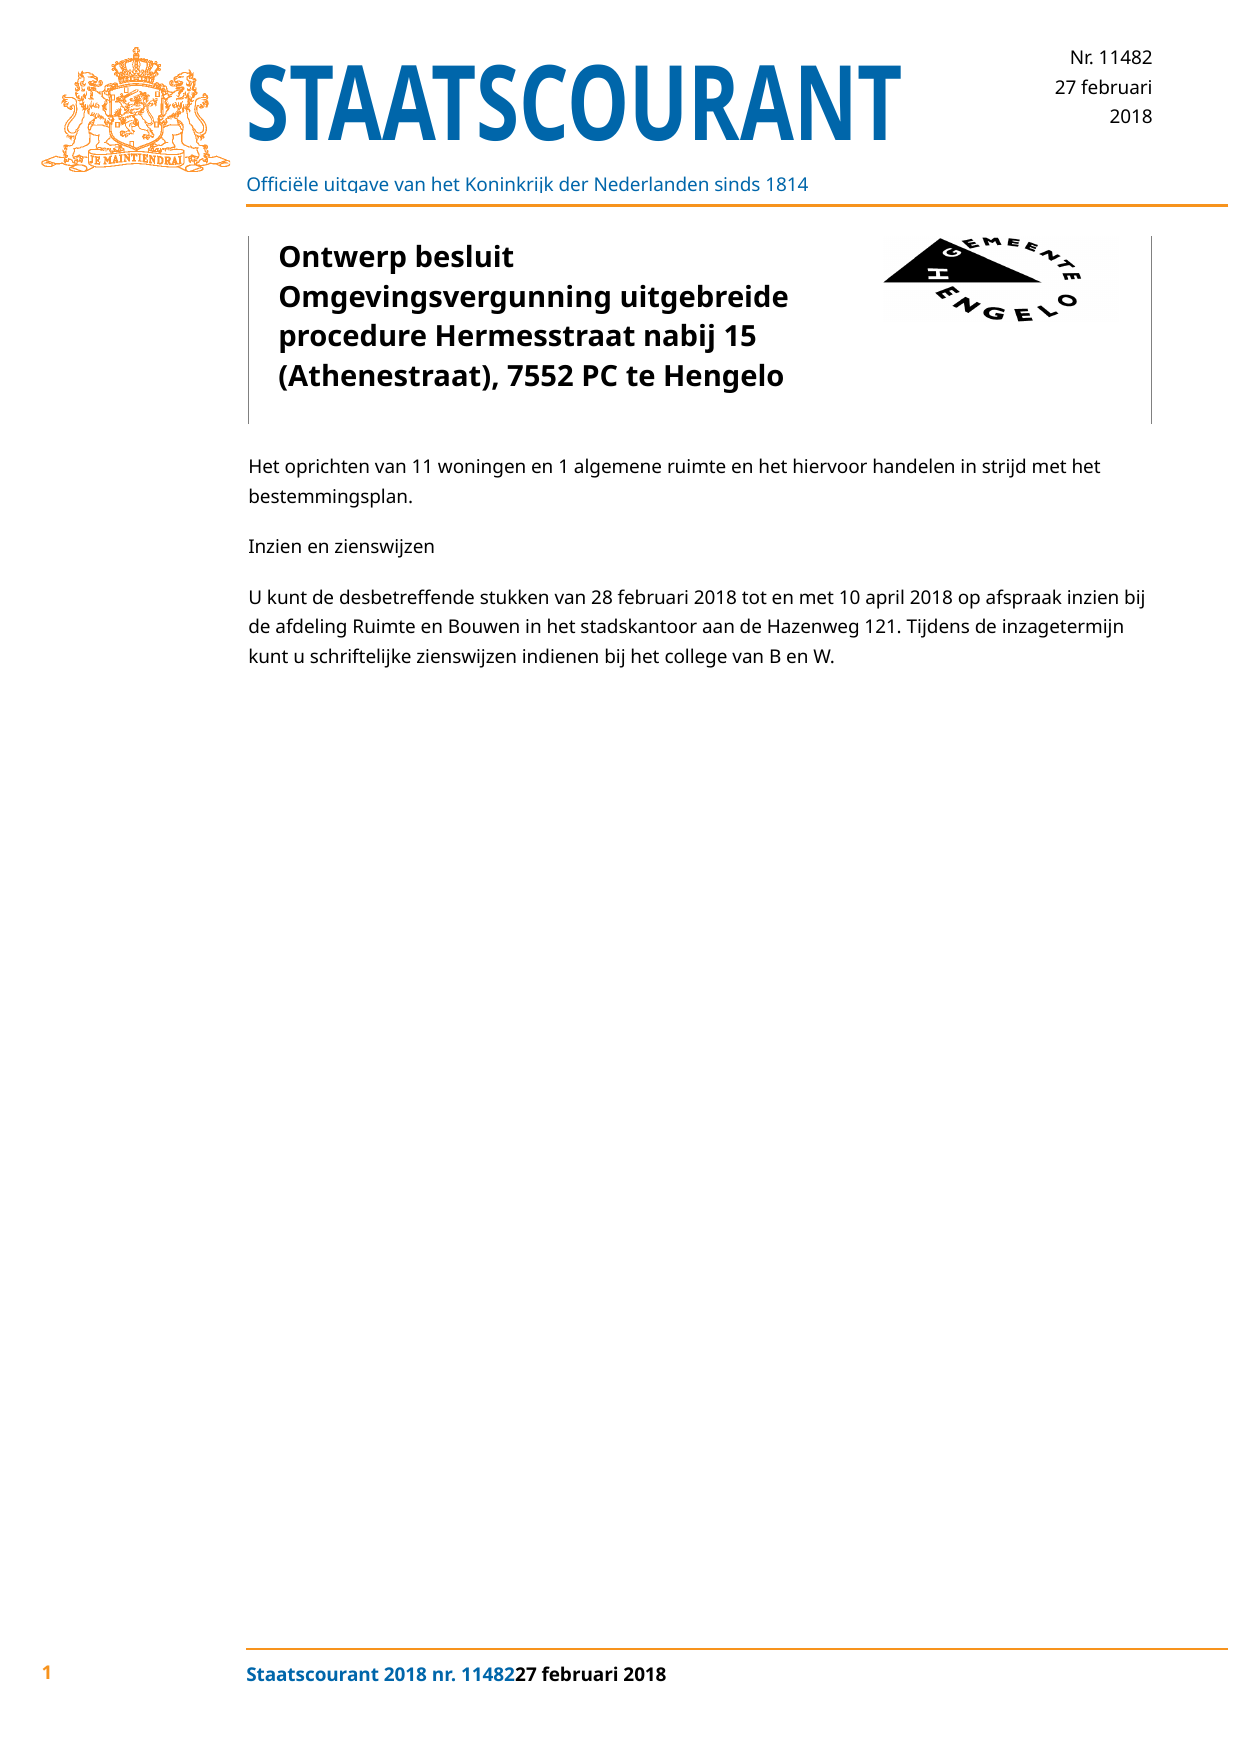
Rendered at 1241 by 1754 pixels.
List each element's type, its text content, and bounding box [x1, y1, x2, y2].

text U kunt de desbetreffende stukken van 28 februari 2018 tot en met 10 april 2018 op afspraak inzien bij de afdeling Ruimte en Bouwen in het stadskantoor aan de Hazenweg 121. Tijdens de inzagetermijn kunt u schriftelijke zienswijzen indienen bij het college van B en W. [248, 584, 1152, 669]
text Inzien en zienswijzen [248, 534, 1152, 559]
table_header Ontwerp besluit Omgevingsvergunning uitgebreide procedure Hermesstraat nabij 15 (Athenestraat), 7552 PC te Hengelo [249, 236, 850, 424]
picture [882, 236, 1119, 322]
picture [41, 47, 231, 172]
table_header [850, 236, 1151, 424]
text Het oprichten van 11 woningen en 1 algemene ruimte en het hiervoor handelen in strijd met het bestemmingsplan. [248, 454, 1152, 509]
